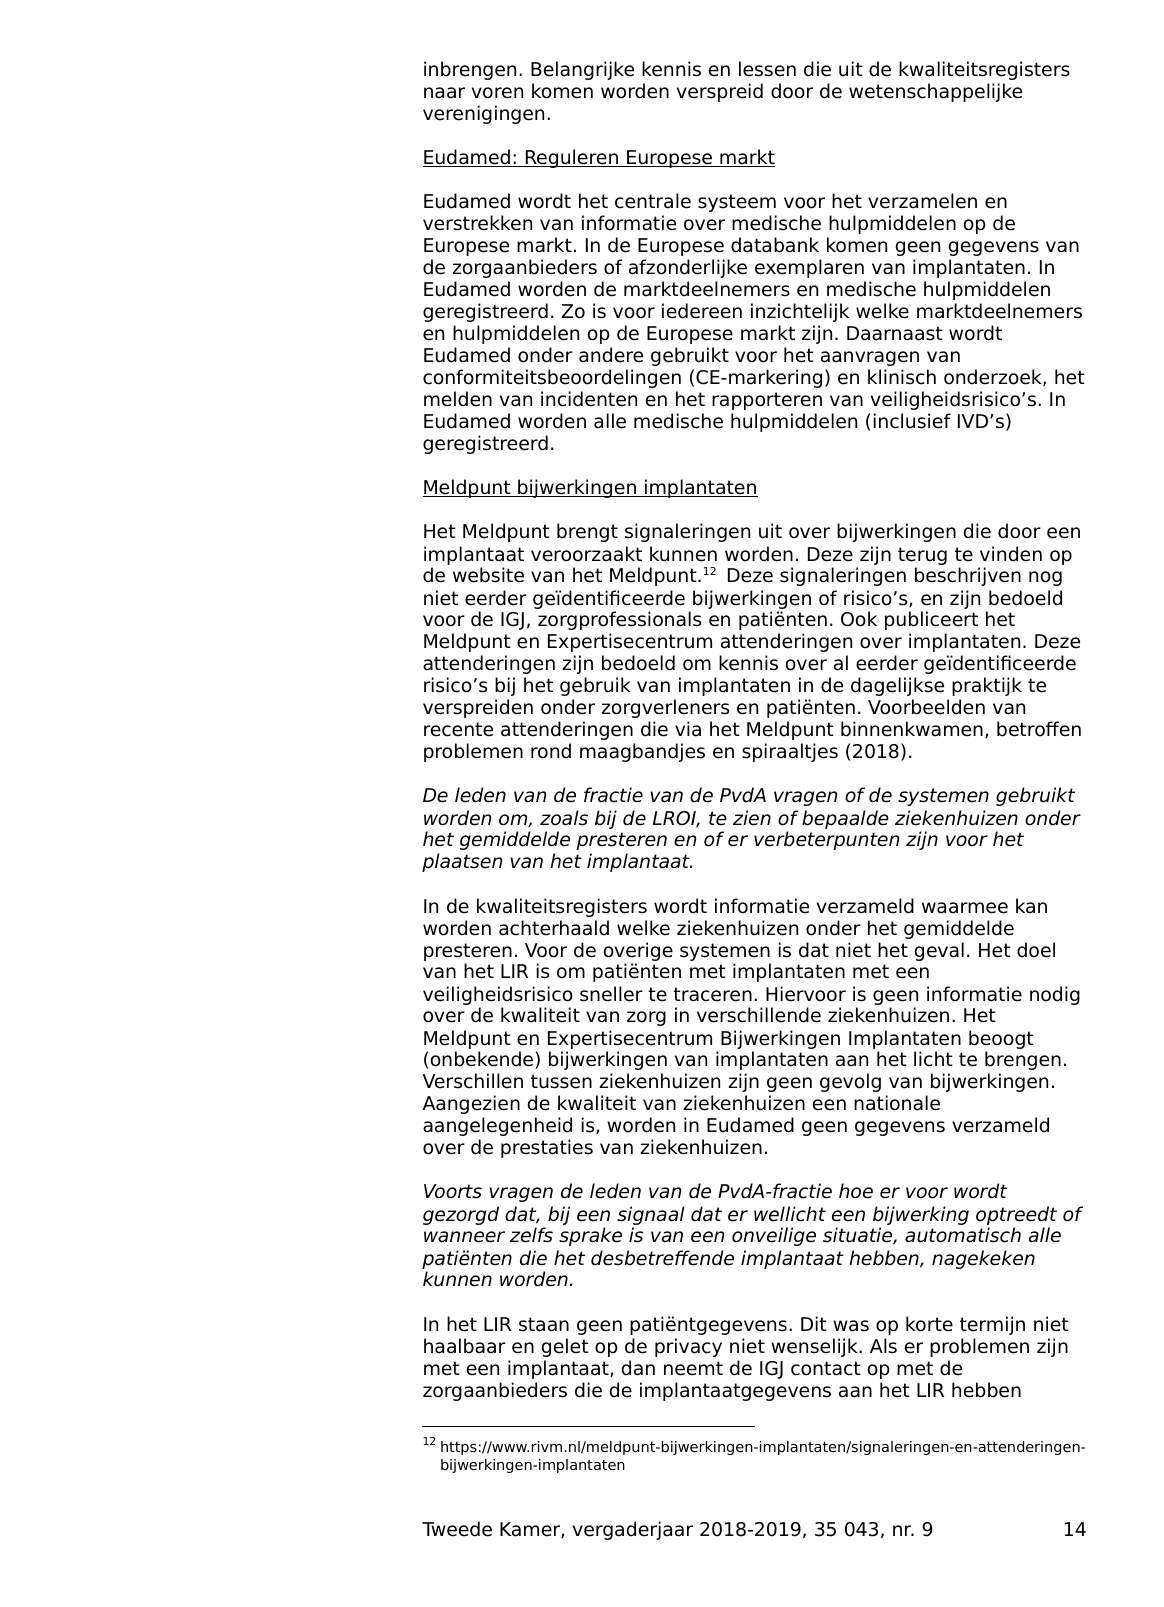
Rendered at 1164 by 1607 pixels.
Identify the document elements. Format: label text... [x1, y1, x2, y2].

text In de kwaliteitsregisters wordt informatie verzameld waarmee kan worden achterhaald welke ziekenhuizen onder het gemiddelde presteren. Voor de overige systemen is dat niet het geval. Het doel van het LIR is om patiënten met implantaten met een veiligheidsrisico sneller te traceren. Hiervoor is geen informatie nodig over de kwaliteit van zorg in verschillende ziekenhuizen. Het Meldpunt en Expertisecentrum Bijwerkingen Implantaten beoogt (onbekende) bijwerkingen van implantaten aan het licht te brengen. Verschillen tussen ziekenhuizen zijn geen gevolg van bijwerkingen. Aangezien de kwaliteit van ziekenhuizen een nationale aangelegenheid is, worden in Eudamed geen gegevens verzameld over de prestaties van ziekenhuizen. [422, 896, 1087, 1159]
subtitle Eudamed: Reguleren Europese markt [422, 147, 1087, 169]
text inbrengen. Belangrijke kennis en lessen die uit de kwaliteitsregisters naar voren komen worden verspreid door de wetenschappelijke verenigingen. [422, 59, 1087, 125]
text In het LIR staan geen patiëntgegevens. Dit was op korte termijn niet haalbaar en gelet op de privacy niet wenselijk. Als er problemen zijn met een implantaat, dan neemt de IGJ contact op met de zorgaanbieders die de implantaatgegevens aan het LIR hebben [422, 1313, 1087, 1401]
text Eudamed wordt het centrale systeem voor het verzamelen en verstrekken van informatie over medische hulpmiddelen op de Europese markt. In de Europese databank komen geen gegevens van de zorgaanbieders of afzonderlijke exemplaren van implantaten. In Eudamed worden de marktdeelnemers en medische hulpmiddelen geregistreerd. Zo is voor iedereen inzichtelijk welke marktdeelnemers en hulpmiddelen op de Europese markt zijn. Daarnaast wordt Eudamed onder andere gebruikt voor het aanvragen van conformiteitsbeoordelingen (CE-markering) en klinisch onderzoek, het melden van incidenten en het rapporteren van veiligheidsrisico’s. In Eudamed worden alle medische hulpmiddelen (inclusief IVD’s) geregistreerd. [422, 191, 1087, 455]
text https://www.rivm.nl/meldpunt-bijwerkingen-implantaten/signaleringen-en-attenderingen-bijwerkingen-implantaten [422, 1435, 1087, 1474]
text Het Meldpunt brengt signaleringen uit over bijwerkingen die door een implantaat veroorzaakt kunnen worden. Deze zijn terug te vinden op de website van het Meldpunt. Deze signaleringen beschrijven nog niet eerder geïdentificeerde bijwerkingen of risico’s, en zijn bedoeld voor de IGJ, zorgprofessionals en patiënten. Ook publiceert het Meldpunt en Expertisecentrum attenderingen over implantaten. Deze attenderingen zijn bedoeld om kennis over al eerder geïdentificeerde risico’s bij het gebruik van implantaten in de dagelijkse praktijk te verspreiden onder zorgverleners en patiënten. Voorbeelden van recente attenderingen die via het Meldpunt binnenkwamen, betroffen problemen rond maagbandjes en spiraaltjes (2018). [422, 521, 1087, 763]
text De leden van de fractie van de PvdA vragen of de systemen gebruikt worden om, zoals bij de LROI, te zien of bepaalde ziekenhuizen onder het gemiddelde presteren en of er verbeterpunten zijn voor het plaatsen van het implantaat. [422, 785, 1087, 873]
text Voorts vragen de leden van de PvdA-fractie hoe er voor wordt gezorgd dat, bij een signaal dat er wellicht een bijwerking optreedt of wanneer zelfs sprake is van een onveilige situatie, automatisch alle patiënten die het desbetreffende implantaat hebben, nagekeken kunnen worden. [422, 1181, 1087, 1291]
subtitle Meldpunt bijwerkingen implantaten [422, 477, 1087, 499]
